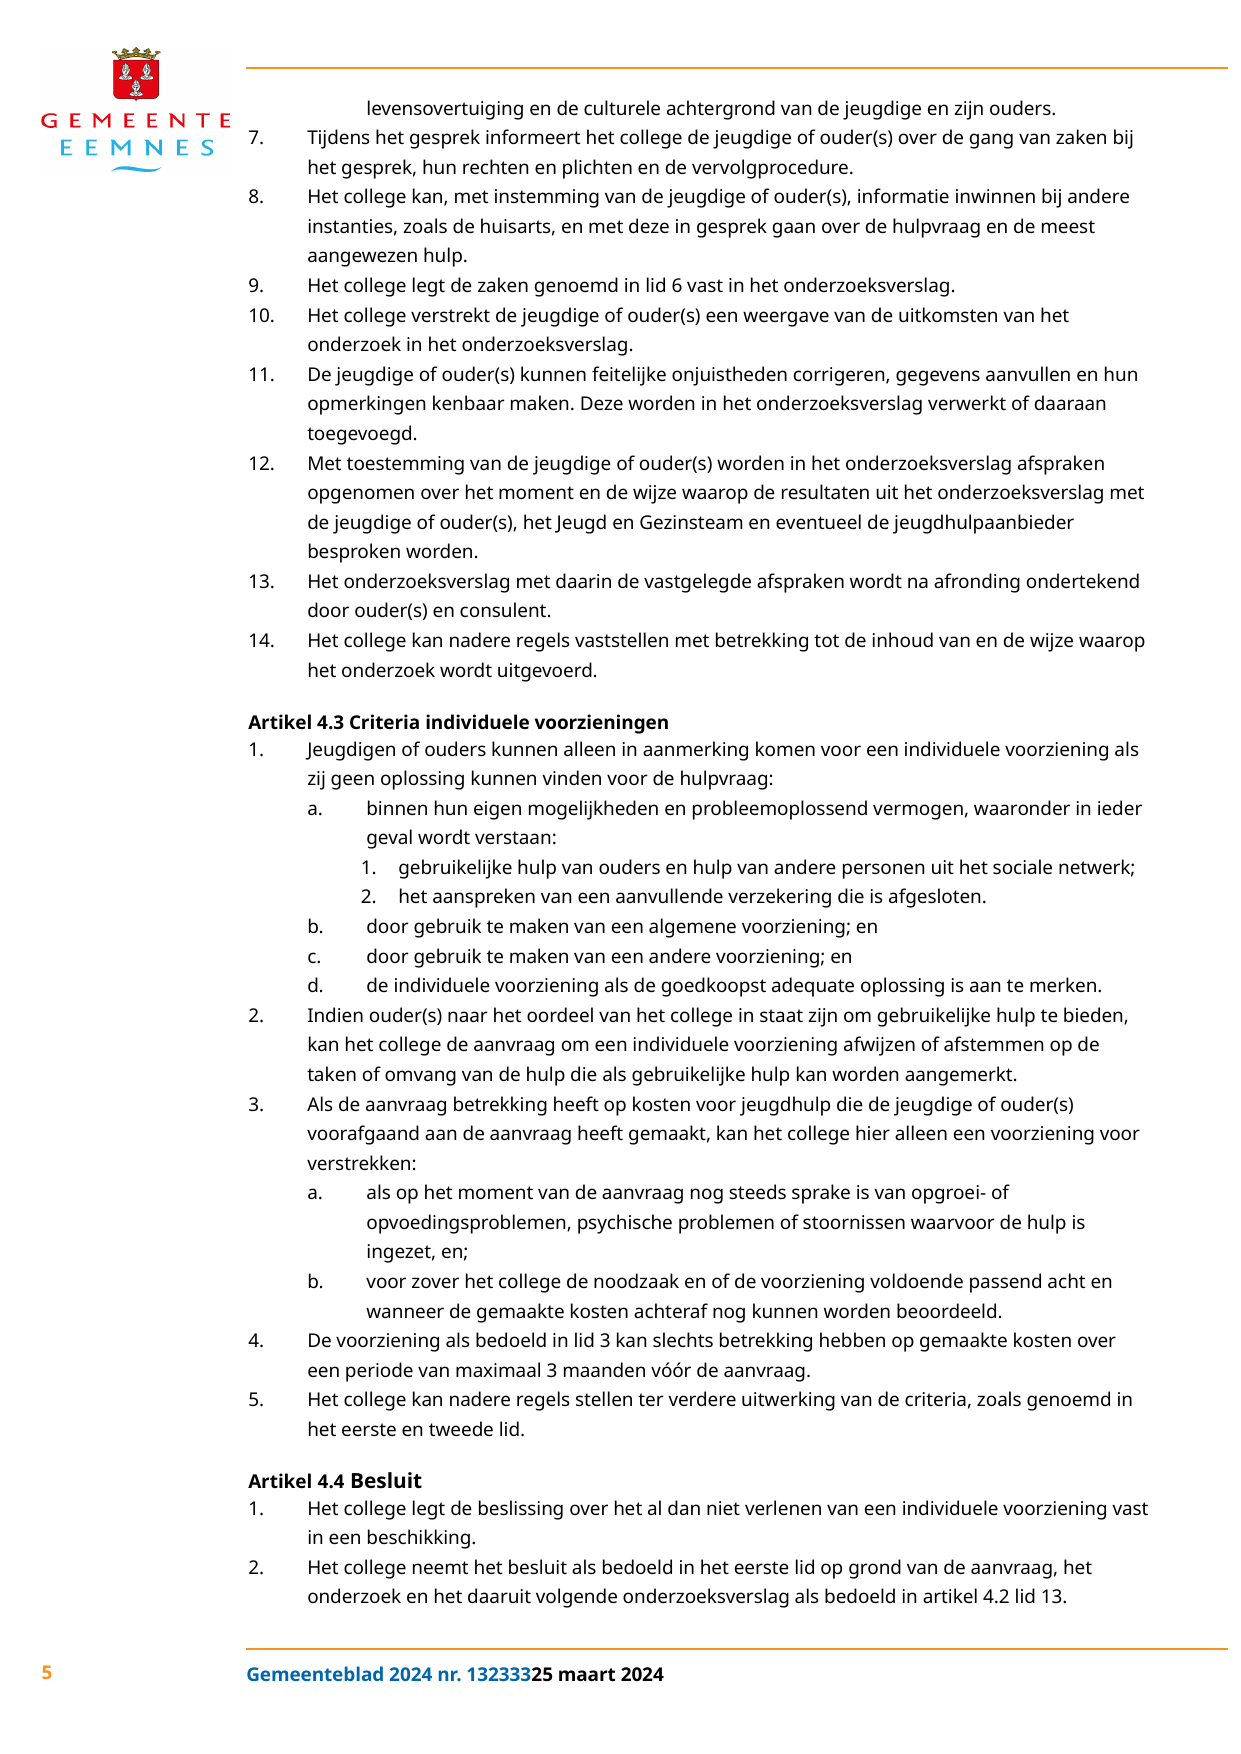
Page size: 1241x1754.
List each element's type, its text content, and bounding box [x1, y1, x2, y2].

list Het college kan nadere regels vaststellen met betrekking tot de inhoud van en de wijze waarop het onderzoek wordt uitgevoerd. [248, 627, 1152, 683]
list door gebruik te maken van een andere voorziening; en [307, 943, 1152, 968]
list Als de aanvraag betrekking heeft op kosten voor jeugdhulp die de jeugdige of ouder(s) voorafgaand aan de aanvraag heeft gemaakt, kan het college hier alleen een voorziening voor verstrekken: [248, 1091, 1152, 1176]
list gebruikelijke hulp van ouders en hulp van andere personen uit het sociale netwerk; [361, 854, 1152, 880]
list het aanspreken van een aanvullende verzekering die is afgesloten. [361, 884, 1152, 909]
text Artikel 4.4 Besluit [248, 1467, 1152, 1495]
list Indien ouder(s) naar het oordeel van het college in staat zijn om gebruikelijke hulp te bieden, kan het college de aanvraag om een individuele voorziening afwijzen of afstemmen op de taken of omvang van de hulp die als gebruikelijke hulp kan worden aangemerkt. [248, 1002, 1152, 1087]
list de individuele voorziening als de goedkoopst adequate oplossing is aan te merken. [307, 972, 1152, 998]
list De jeugdige of ouder(s) kunnen feitelijke onjuistheden corrigeren, gegevens aanvullen en hun opmerkingen kenbaar maken. Deze worden in het onderzoeksverslag verwerkt of daaraan toegevoegd. [248, 361, 1152, 446]
list binnen hun eigen mogelijkheden en probleemoplossend vermogen, waaronder in ieder geval wordt verstaan: [307, 795, 1152, 850]
list door gebruik te maken van een algemene voorziening; en [307, 913, 1152, 939]
text Artikel 4.3 Criteria individuele voorzieningen [248, 707, 1152, 736]
list als op het moment van de aanvraag nog steeds sprake is van opgroei- of opvoedingsproblemen, psychische problemen of stoornissen waarvoor de hulp is ingezet, en; [307, 1179, 1152, 1264]
list Het college legt de zaken genoemd in lid 6 vast in het onderzoeksverslag. [248, 272, 1152, 298]
list Tijdens het gesprek informeert het college de jeugdige of ouder(s) over de gang van zaken bij het gesprek, hun rechten en plichten en de vervolgprocedure. [248, 124, 1152, 180]
list Het college kan, met instemming van de jeugdige of ouder(s), informatie inwinnen bij andere instanties, zoals de huisarts, en met deze in gesprek gaan over de hulpvraag en de meest aangewezen hulp. [248, 183, 1152, 268]
list Jeugdigen of ouders kunnen alleen in aanmerking komen voor een individuele voorziening als zij geen oplossing kunnen vinden voor de hulpvraag: [248, 736, 1152, 791]
list Het college verstrekt de jeugdige of ouder(s) een weergave van de uitkomsten van het onderzoek in het onderzoeksverslag. [248, 302, 1152, 357]
list Het college kan nadere regels stellen ter verdere uitwerking van de criteria, zoals genoemd in het eerste en tweede lid. [248, 1387, 1152, 1442]
picture [41, 47, 231, 172]
list De voorziening als bedoeld in lid 3 kan slechts betrekking hebben op gemaakte kosten over een periode van maximaal 3 maanden vóór de aanvraag. [248, 1327, 1152, 1383]
list levensovertuiging en de culturele achtergrond van de jeugdige en zijn ouders. [307, 95, 1152, 121]
list Het college neemt het besluit als bedoeld in het eerste lid op grond van de aanvraag, het onderzoek en het daaruit volgende onderzoeksverslag als bedoeld in artikel 4.2 lid 13. [248, 1554, 1152, 1609]
list Met toestemming van de jeugdige of ouder(s) worden in het onderzoeksverslag afspraken opgenomen over het moment en de wijze waarop de resultaten uit het onderzoeksverslag met de jeugdige of ouder(s), het Jeugd en Gezinsteam en eventueel de jeugdhulpaanbieder besproken worden. [248, 450, 1152, 564]
list voor zover het college de noodzaak en of de voorziening voldoende passend acht en wanneer de gemaakte kosten achteraf nog kunnen worden beoordeeld. [307, 1268, 1152, 1323]
list Het college legt de beslissing over het al dan niet verlenen van een individuele voorziening vast in een beschikking. [248, 1495, 1152, 1550]
list Het onderzoeksverslag met daarin de vastgelegde afspraken wordt na afronding ondertekend door ouder(s) en consulent. [248, 568, 1152, 623]
